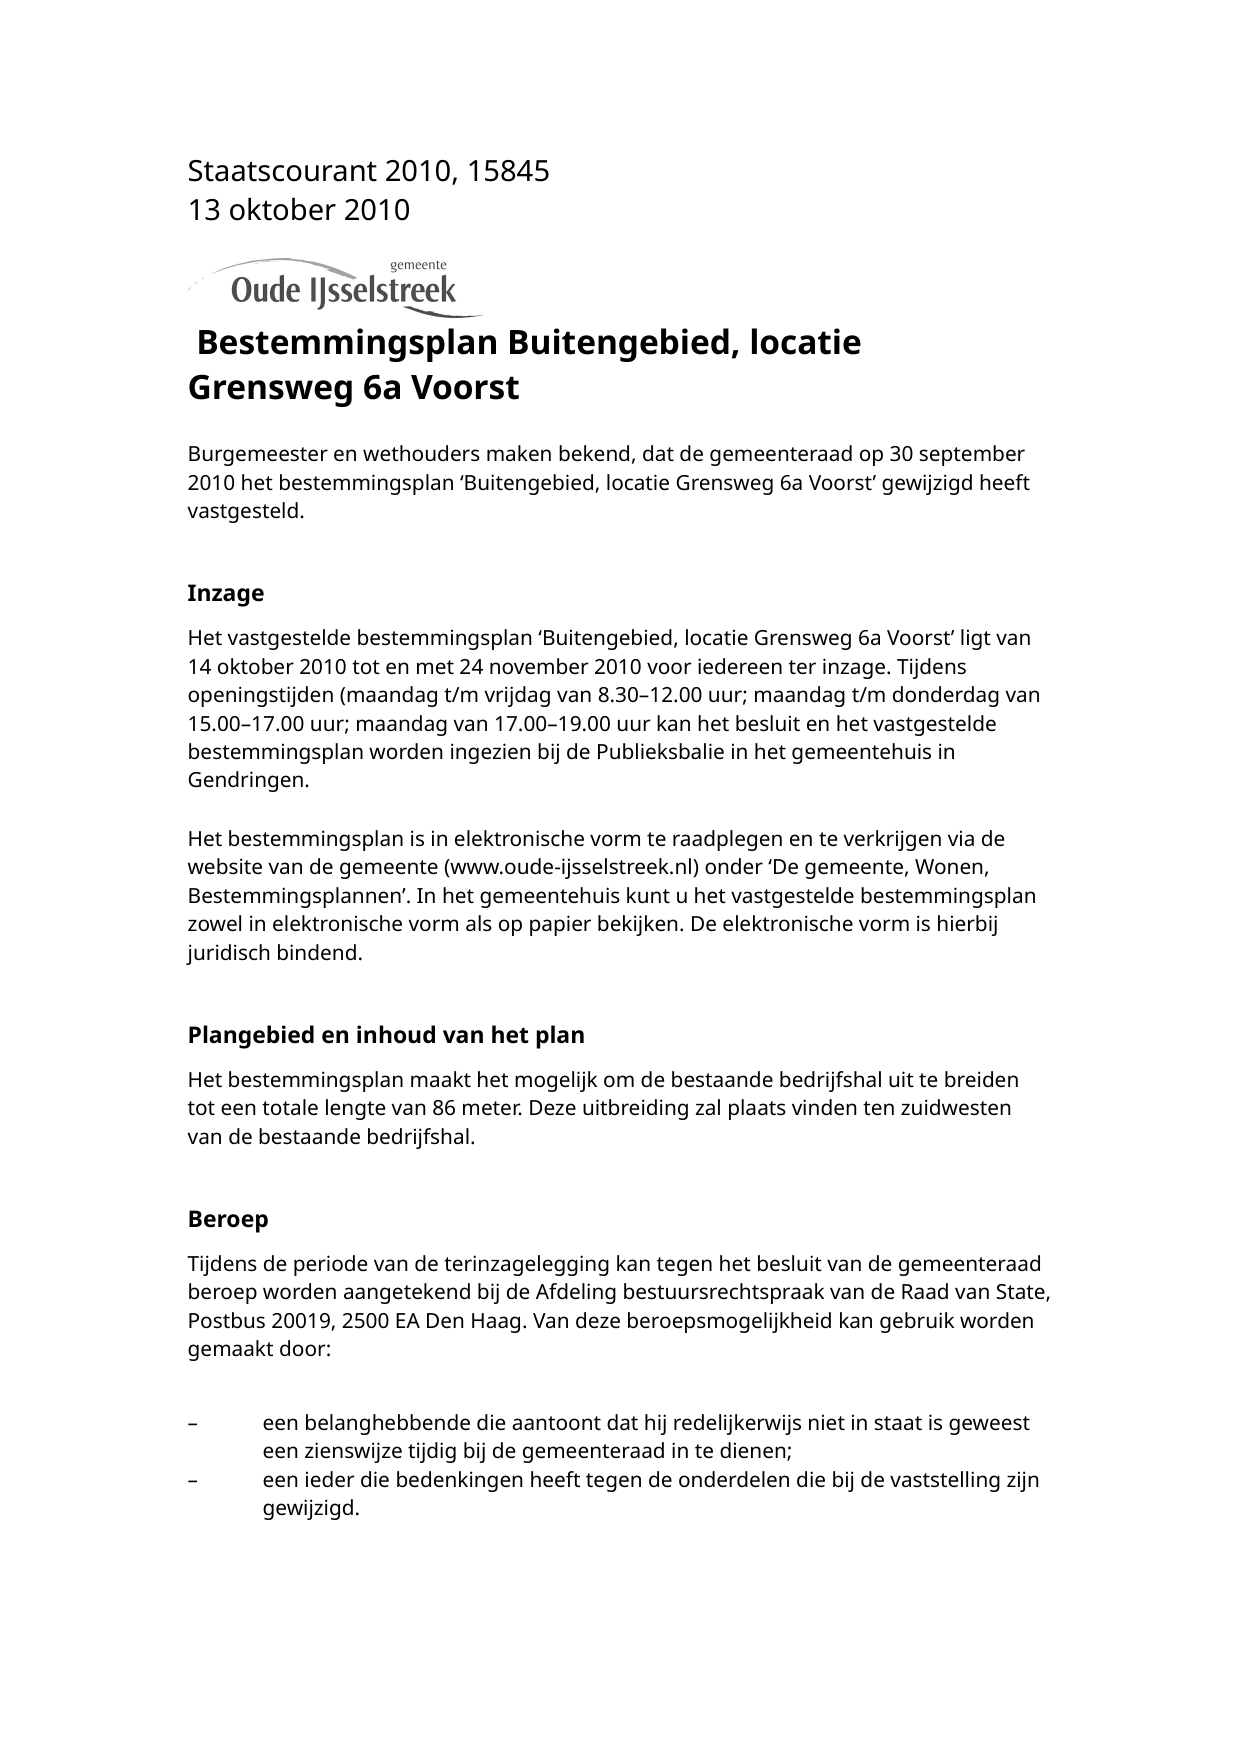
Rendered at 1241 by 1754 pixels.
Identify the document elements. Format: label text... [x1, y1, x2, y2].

text Het bestemmingsplan maakt het mogelijk om de bestaande bedrijfshal uit te breiden tot een totale lengte van 86 meter. Deze uitbreiding zal plaats vinden ten zuidwesten van de bestaande bedrijfshal. [187, 1065, 1053, 1150]
text Tijdens de periode van de terinzagelegging kan tegen het besluit van de gemeenteraad beroep worden aangetekend bij de Afdeling bestuursrechtspraak van de Raad van State, Postbus 20019, 2500 EA Den Haag. Van deze beroepsmogelijkheid kan gebruik worden gemaakt door: [187, 1249, 1053, 1363]
picture [187, 258, 484, 319]
list een ieder die bedenkingen heeft tegen de onderdelen die bij de vaststelling zijn gewijzigd. [187, 1465, 1053, 1522]
text Het bestemmingsplan is in elektronische vorm te raadplegen en te verkrijgen via de website van de gemeente (www.oude-ijsselstreek.nl) onder ‘De gemeente, Wonen, Bestemmingsplannen’. In het gemeentehuis kunt u het vastgestelde bestemmingsplan zowel in elektronische vorm als op papier bekijken. De elektronische vorm is hierbij juridisch bindend. [187, 824, 1053, 966]
text Het vastgestelde bestemmingsplan ‘Buitengebied, locatie Grensweg 6a Voorst’ ligt van 14 oktober 2010 tot en met 24 november 2010 voor iedereen ter inzage. Tijdens openingstijden (maandag t/m vrijdag van 8.30–12.00 uur; maandag t/m donderdag van 15.00–17.00 uur; maandag van 17.00–19.00 uur kan het besluit en het vastgestelde bestemmingsplan worden ingezien bij de Publieksbalie in het gemeentehuis in Gendringen. [187, 623, 1053, 794]
list een belanghebbende die aantoont dat hij redelijkerwijs niet in staat is geweest een zienswijze tijdig bij de gemeenteraad in te dienen; [187, 1408, 1053, 1465]
subtitle Inzage [187, 577, 1053, 608]
subtitle Plangebied en inhoud van het plan [187, 1019, 1053, 1050]
subtitle Beroep [187, 1203, 1053, 1234]
text 13 oktober 2010 [187, 190, 1053, 229]
text Staatscourant 2010, 15845 [187, 150, 1053, 190]
text Burgemeester en wethouders maken bekend, dat de gemeenteraad op 30 september 2010 het bestemmingsplan ‘Buitengebied, locatie Grensweg 6a Voorst’ gewijzigd heeft vastgesteld. [187, 439, 1053, 525]
subtitle Bestemmingsplan Buitengebied, locatie Grensweg 6a Voorst [187, 271, 1053, 409]
